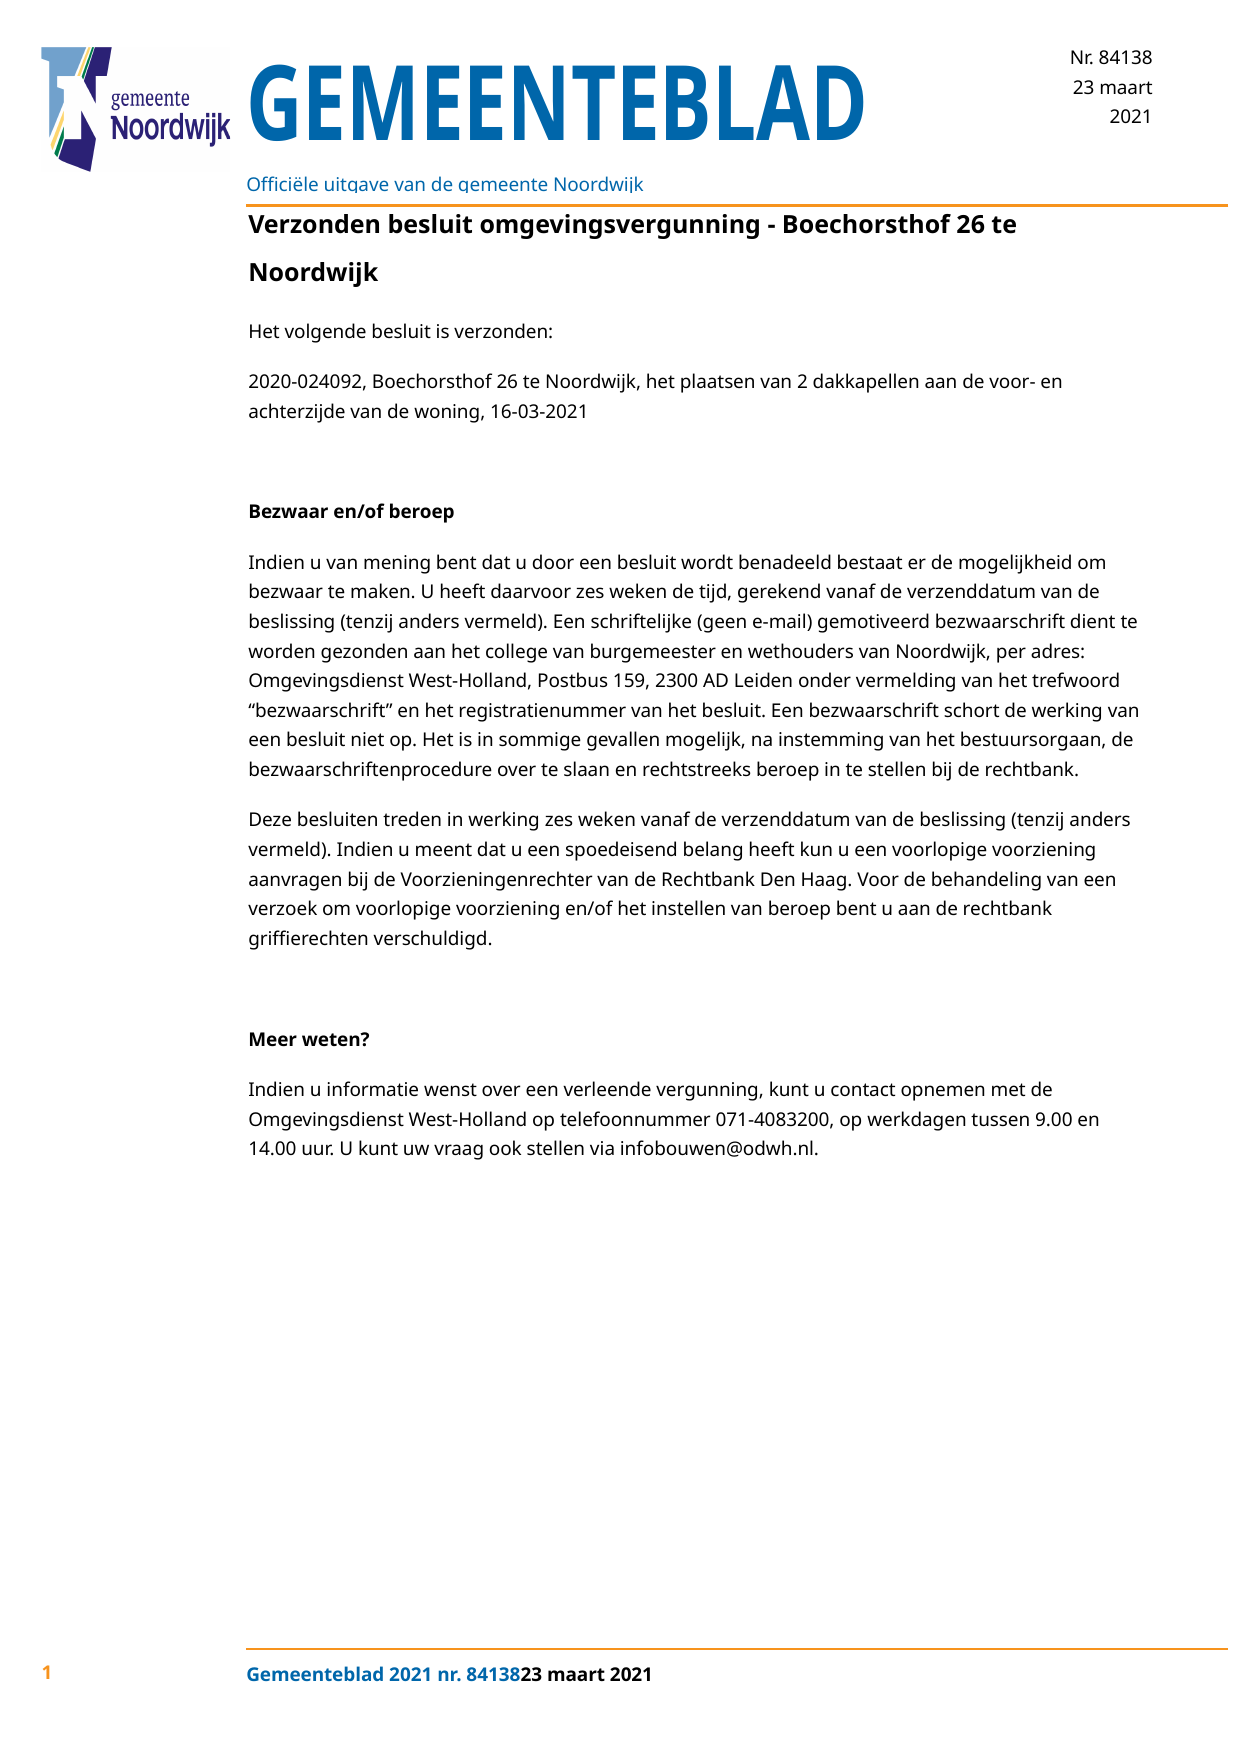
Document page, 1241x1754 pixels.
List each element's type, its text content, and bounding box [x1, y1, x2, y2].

text Deze besluiten treden in werking zes weken vanaf de verzenddatum van de beslissing (tenzij anders vermeld). Indien u meent dat u een spoedeisend belang heeft kun u een voorlopige voorziening aanvragen bij de Voorzieningenrechter van de Rechtbank Den Haag. Voor de behandeling van een verzoek om voorlopige voorziening en/of het instellen van beroep bent u aan de rechtbank griffierechten verschuldigd. [248, 807, 1152, 951]
text Indien u van mening bent dat u door een besluit wordt benadeeld bestaat er de mogelijkheid om bezwaar te maken. U heeft daarvoor zes weken de tijd, gerekend vanaf de verzenddatum van de beslissing (tenzij anders vermeld). Een schriftelijke (geen e-mail) gemotiveerd bezwaarschrift dient te worden gezonden aan het college van burgemeester en wethouders van Noordwijk, per adres: Omgevingsdienst West-Holland, Postbus 159, 2300 AD Leiden onder vermelding van het trefwoord “bezwaarschrift” en het registratienummer van het besluit. Een bezwaarschrift schort de werking van een besluit niet op. Het is in sommige gevallen mogelijk, na instemming van het bestuursorgaan, de bezwaarschriftenprocedure over te slaan en rechtstreeks beroep in te stellen bij de rechtbank. [248, 549, 1152, 782]
text Bezwaar en/of beroep [248, 499, 1152, 524]
text 2020-024092, Boechorsthof 26 te Noordwijk, het plaatsen van 2 dakkapellen aan de voor- en achterzijde van de woning, 16-03-2021 [248, 368, 1152, 424]
picture [41, 47, 231, 172]
text Verzonden besluit omgevingsvergunning - Boechorsthof 26 te Noordwijk [248, 207, 1152, 288]
text Indien u informatie wenst over een verleende vergunning, kunt u contact opnemen met de Omgevingsdienst West-Holland op telefoonnummer 071-4083200, op werkdagen tussen 9.00 en 14.00 uur. U kunt uw vraag ook stellen via infobouwen@odwh.nl. [248, 1076, 1152, 1161]
text Het volgende besluit is verzonden: [248, 318, 1152, 344]
text Meer weten? [248, 1026, 1152, 1052]
